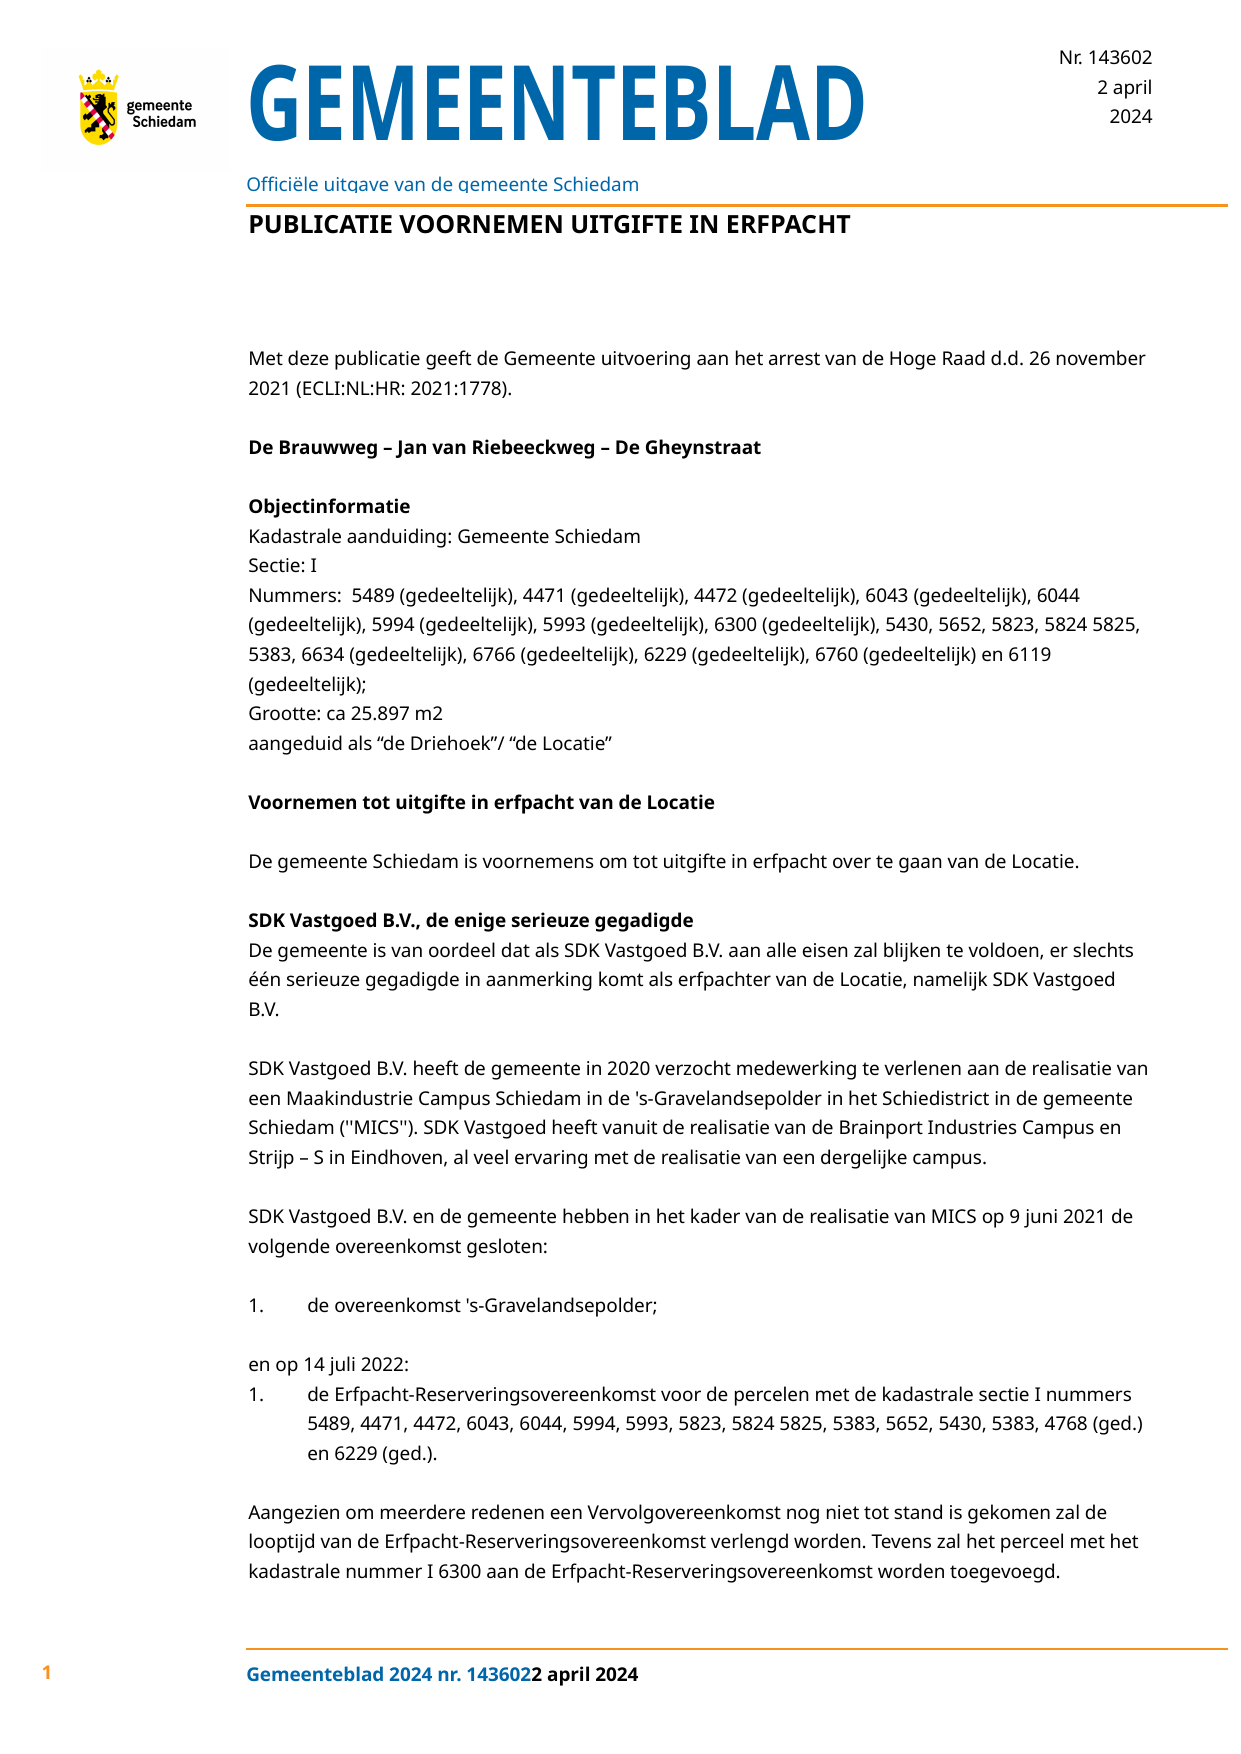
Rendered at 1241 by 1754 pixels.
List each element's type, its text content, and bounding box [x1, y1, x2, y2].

text Sectie: I [248, 552, 1152, 578]
text Grootte: ca 25.897 m2 [248, 700, 1152, 726]
list de overeenkomst 's-Gravelandsepolder; [248, 1292, 1152, 1318]
text SDK Vastgoed B.V. heeft de gemeente in 2020 verzocht medewerking te verlenen aan de realisatie van een Maakindustrie Campus Schiedam in de 's-Gravelandsepolder in het Schiedistrict in de gemeente Schiedam (''MICS''). SDK Vastgoed heeft vanuit de realisatie van de Brainport Industries Campus en Strijp – S in Eindhoven, al veel ervaring met de realisatie van een dergelijke campus. [248, 1055, 1152, 1170]
text Voornemen tot uitgifte in erfpacht van de Locatie [248, 789, 1152, 815]
text De gemeente Schiedam is voornemens om tot uitgifte in erfpacht over te gaan van de Locatie. [248, 848, 1152, 874]
text volgende overeenkomst gesloten: [248, 1233, 1152, 1258]
text Aangezien om meerdere redenen een Vervolgovereenkomst nog niet tot stand is gekomen zal de looptijd van de Erfpacht-Reserveringsovereenkomst verlengd worden. Tevens zal het perceel met het kadastrale nummer I 6300 aan de Erfpacht-Reserveringsovereenkomst worden toegevoegd. [248, 1499, 1152, 1584]
text PUBLICATIE VOORNEMEN UITGIFTE IN ERFPACHT [248, 207, 1152, 241]
text SDK Vastgoed B.V., de enige serieuze gegadigde [248, 907, 1152, 933]
text SDK Vastgoed B.V. en de gemeente hebben in het kader van de realisatie van MICS op 9 juni 2021 de [248, 1203, 1152, 1229]
text De Brauwweg – Jan van Riebeeckweg – De Gheynstraat [248, 434, 1152, 460]
text Nummers: 5489 (gedeeltelijk), 4471 (gedeeltelijk), 4472 (gedeeltelijk), 6043 (gedeeltelijk), 6044 (gedeeltelijk), 5994 (gedeeltelijk), 5993 (gedeeltelijk), 6300 (gedeeltelijk), 5430, 5652, 5823, 5824 5825, 5383, 6634 (gedeeltelijk), 6766 (gedeeltelijk), 6229 (gedeeltelijk), 6760 (gedeeltelijk) en 6119 (gedeeltelijk); [248, 582, 1152, 696]
list de Erfpacht-Reserveringsovereenkomst voor de percelen met de kadastrale sectie I nummers 5489, 4471, 4472, 6043, 6044, 5994, 5993, 5823, 5824 5825, 5383, 5652, 5430, 5383, 4768 (ged.) en 6229 (ged.). [248, 1381, 1152, 1466]
picture [41, 47, 231, 172]
text aangeduid als “de Driehoek”/ “de Locatie” [248, 730, 1152, 756]
text en op 14 juli 2022: [248, 1351, 1152, 1377]
text Met deze publicatie geeft de Gemeente uitvoering aan het arrest van de Hoge Raad d.d. 26 november 2021 (ECLI:NL:HR: 2021:1778). [248, 345, 1152, 401]
text Kadastrale aanduiding: Gemeente Schiedam [248, 523, 1152, 548]
text Objectinformatie [248, 493, 1152, 519]
text De gemeente is van oordeel dat als SDK Vastgoed B.V. aan alle eisen zal blijken te voldoen, er slechts één serieuze gegadigde in aanmerking komt als erfpachter van de Locatie, namelijk SDK Vastgoed B.V. [248, 937, 1152, 1022]
